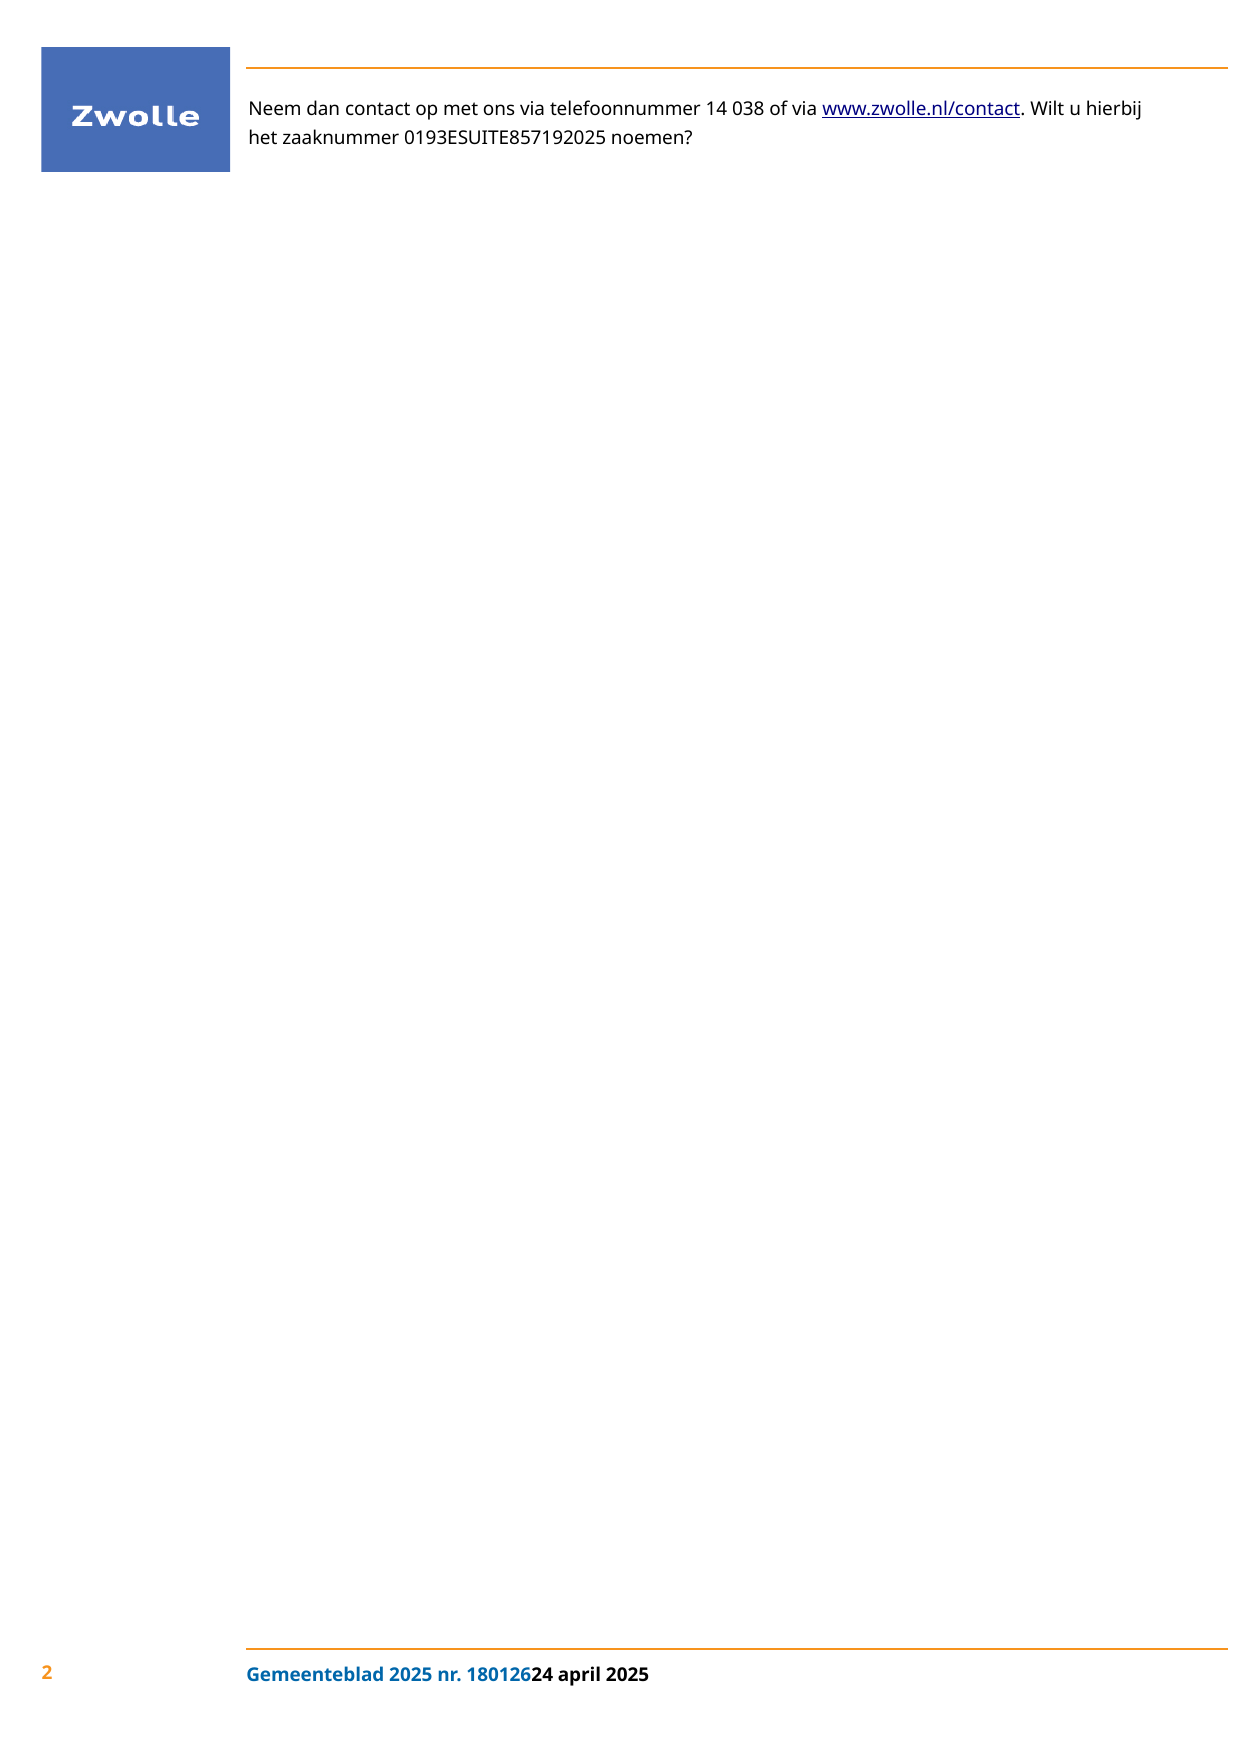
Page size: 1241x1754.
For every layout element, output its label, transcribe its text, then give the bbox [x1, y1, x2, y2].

text Neem dan contact op met ons via telefoonnummer 14 038 of via www.zwolle.nl/contact. Wilt u hierbij het zaaknummer 0193ESUITE857192025 noemen? [248, 95, 1152, 150]
picture [41, 47, 231, 172]
